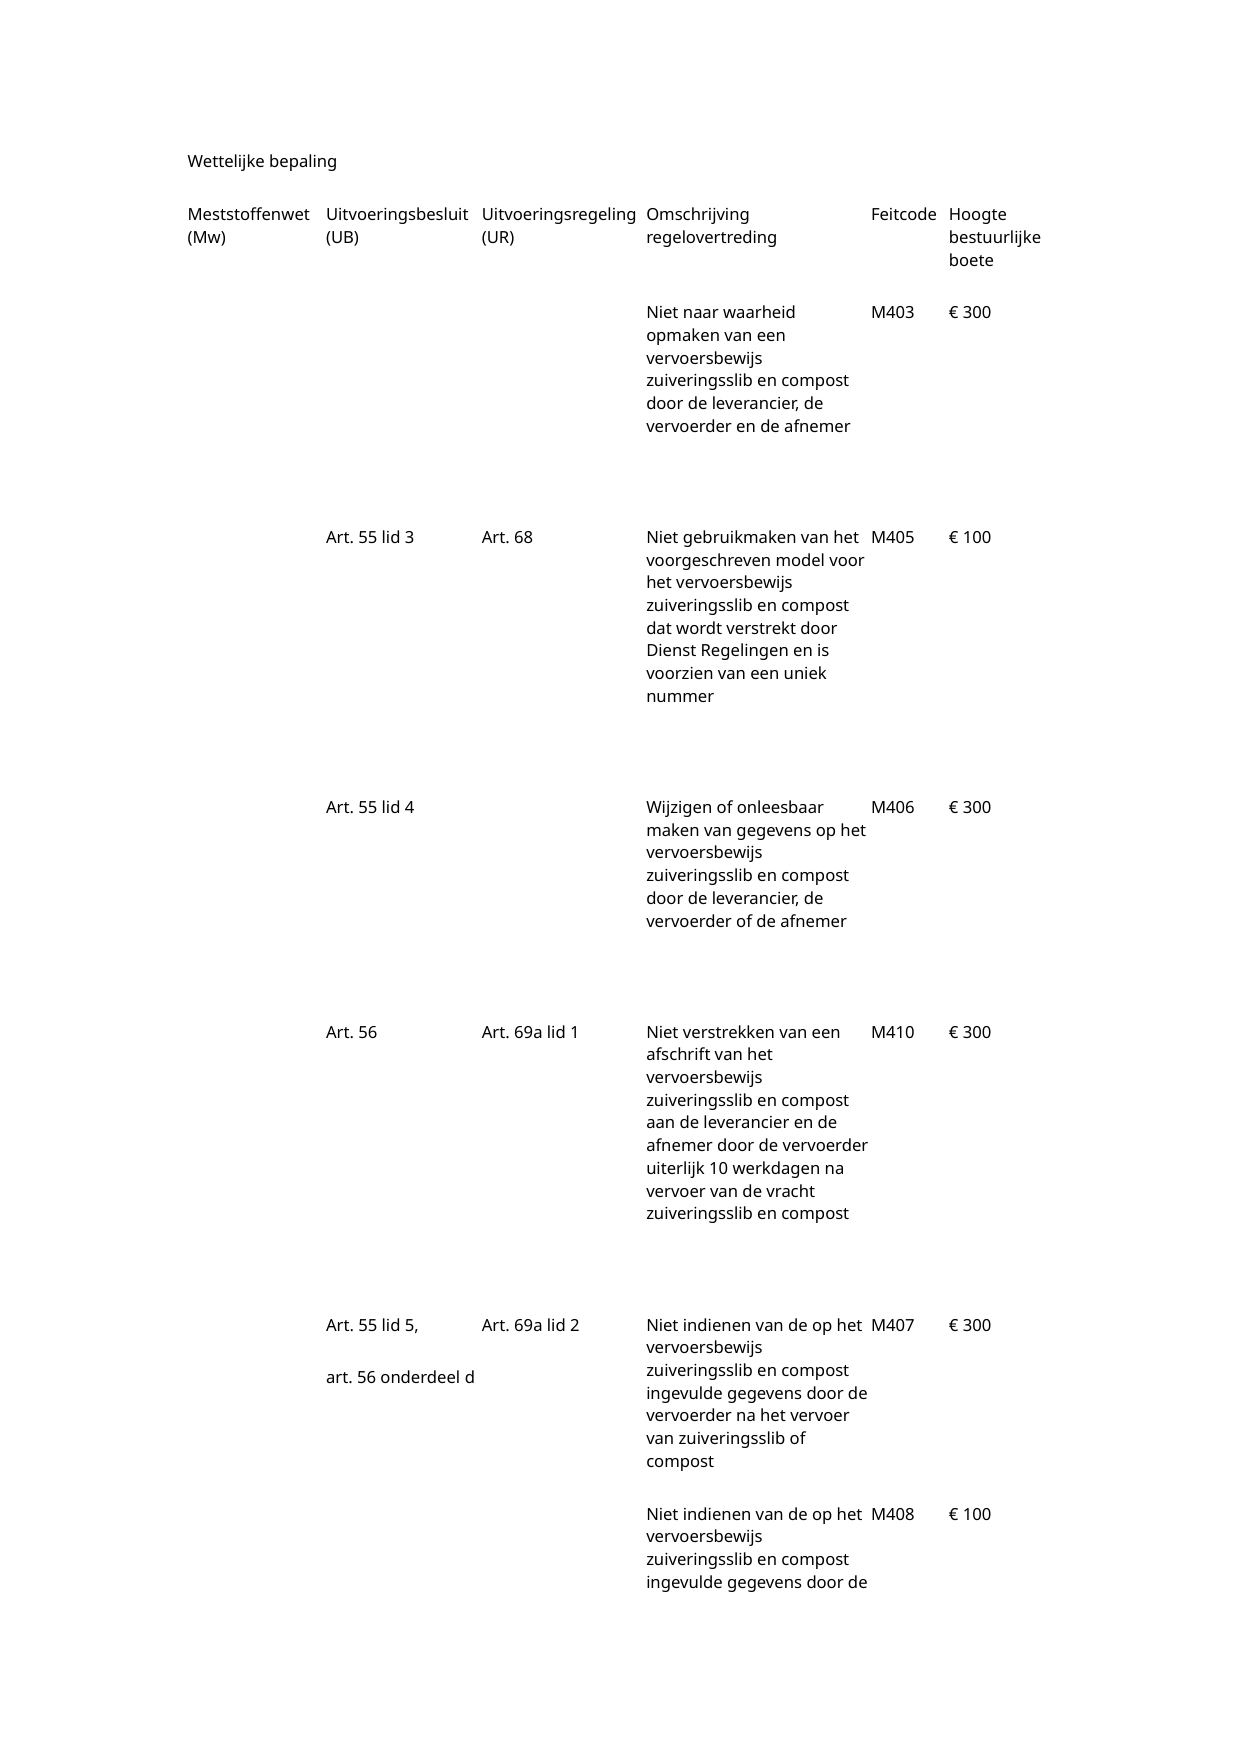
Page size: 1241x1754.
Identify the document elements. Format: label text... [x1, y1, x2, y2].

table_cell [646, 1255, 871, 1313]
table_cell Art. 69a lid 1 [482, 1020, 646, 1255]
table_cell [646, 962, 871, 1020]
table_cell [949, 737, 1053, 796]
table_cell [188, 796, 326, 962]
table_cell Niet indienen van de op het vervoersbewijs zuiveringsslib en compost ingevulde gegevens door de vervoerder na het vervoer van zuiveringsslib of compost [646, 1313, 871, 1502]
table_cell [326, 1502, 482, 1593]
table_cell [482, 737, 646, 796]
table_cell [646, 467, 871, 526]
table_cell Niet indienen van de op het vervoersbewijs zuiveringsslib en compost ingevulde gegevens door de [646, 1502, 871, 1593]
table_cell [949, 1255, 1053, 1313]
table_cell Omschrijving regelovertreding [646, 203, 871, 301]
table_cell [188, 301, 326, 467]
table_cell Wijzigen of onleesbaar maken van gegevens op het vervoersbewijs zuiveringsslib en compost door de leverancier, de vervoerder of de afnemer [646, 796, 871, 962]
table_cell [188, 1502, 326, 1593]
table_cell Art. 56 [326, 1020, 482, 1255]
table_cell Art. 69a lid 2 [482, 1313, 646, 1502]
table_cell M406 [871, 796, 949, 962]
table_cell Niet gebruikmaken van het voorgeschreven model voor het vervoersbewijs zuiveringsslib en compost dat wordt verstrekt door Dienst Regelingen en is voorzien van een uniek nummer [646, 526, 871, 737]
table_cell € 300 [949, 796, 1053, 962]
table_cell M410 [871, 1020, 949, 1255]
table_cell [949, 962, 1053, 1020]
table_cell [188, 1020, 326, 1255]
table_cell Art. 55 lid 4 [326, 796, 482, 962]
table_cell € 100 [949, 1502, 1053, 1593]
table_cell [482, 467, 646, 526]
table_cell [949, 467, 1053, 526]
table_cell M407 [871, 1313, 949, 1502]
table_cell [482, 301, 646, 467]
table_cell [188, 1313, 326, 1502]
table_cell € 100 [949, 526, 1053, 737]
table_cell Niet verstrekken van een afschrift van het vervoersbewijs zuiveringsslib en compost aan de leverancier en de afnemer door de vervoerder uiterlijk 10 werkdagen na vervoer van de vracht zuiveringsslib en compost [646, 1020, 871, 1255]
table_cell € 300 [949, 1313, 1053, 1502]
table_cell [871, 1255, 949, 1313]
table_cell [188, 962, 326, 1020]
table_cell Art. 55 lid 5, art. 56 onderdeel d [326, 1313, 482, 1502]
table_cell M405 [871, 526, 949, 737]
table_cell Meststoffenwet (Mw) [188, 203, 326, 301]
table_cell [646, 737, 871, 796]
table_cell [326, 467, 482, 526]
table_cell Art. 68 [482, 526, 646, 737]
table_cell [482, 1255, 646, 1313]
table_cell [482, 1502, 646, 1593]
table_cell Feitcode [871, 203, 949, 301]
table_cell Uitvoeringsbesluit (UB) [326, 203, 482, 301]
table_cell [871, 737, 949, 796]
table_cell [326, 1255, 482, 1313]
table_cell Hoogte bestuurlijke boete [949, 203, 1053, 301]
table_cell [188, 467, 326, 526]
table_cell [871, 467, 949, 526]
table_cell Uitvoeringsregeling (UR) [482, 203, 646, 301]
table_cell € 300 [949, 1020, 1053, 1255]
table_cell [188, 526, 326, 737]
table_cell [326, 301, 482, 467]
table_cell Niet naar waarheid opmaken van een vervoersbewijs zuiveringsslib en compost door de leverancier, de vervoerder en de afnemer [646, 301, 871, 467]
table_cell [482, 796, 646, 962]
table_header Wettelijke bepaling [188, 150, 1053, 203]
table_cell [188, 737, 326, 796]
table_cell Art. 55 lid 3 [326, 526, 482, 737]
table_cell M408 [871, 1502, 949, 1593]
table_cell [188, 1255, 326, 1313]
table_cell [326, 737, 482, 796]
table_cell [482, 962, 646, 1020]
table_cell [871, 962, 949, 1020]
table_cell [326, 962, 482, 1020]
table_cell € 300 [949, 301, 1053, 467]
table_cell M403 [871, 301, 949, 467]
